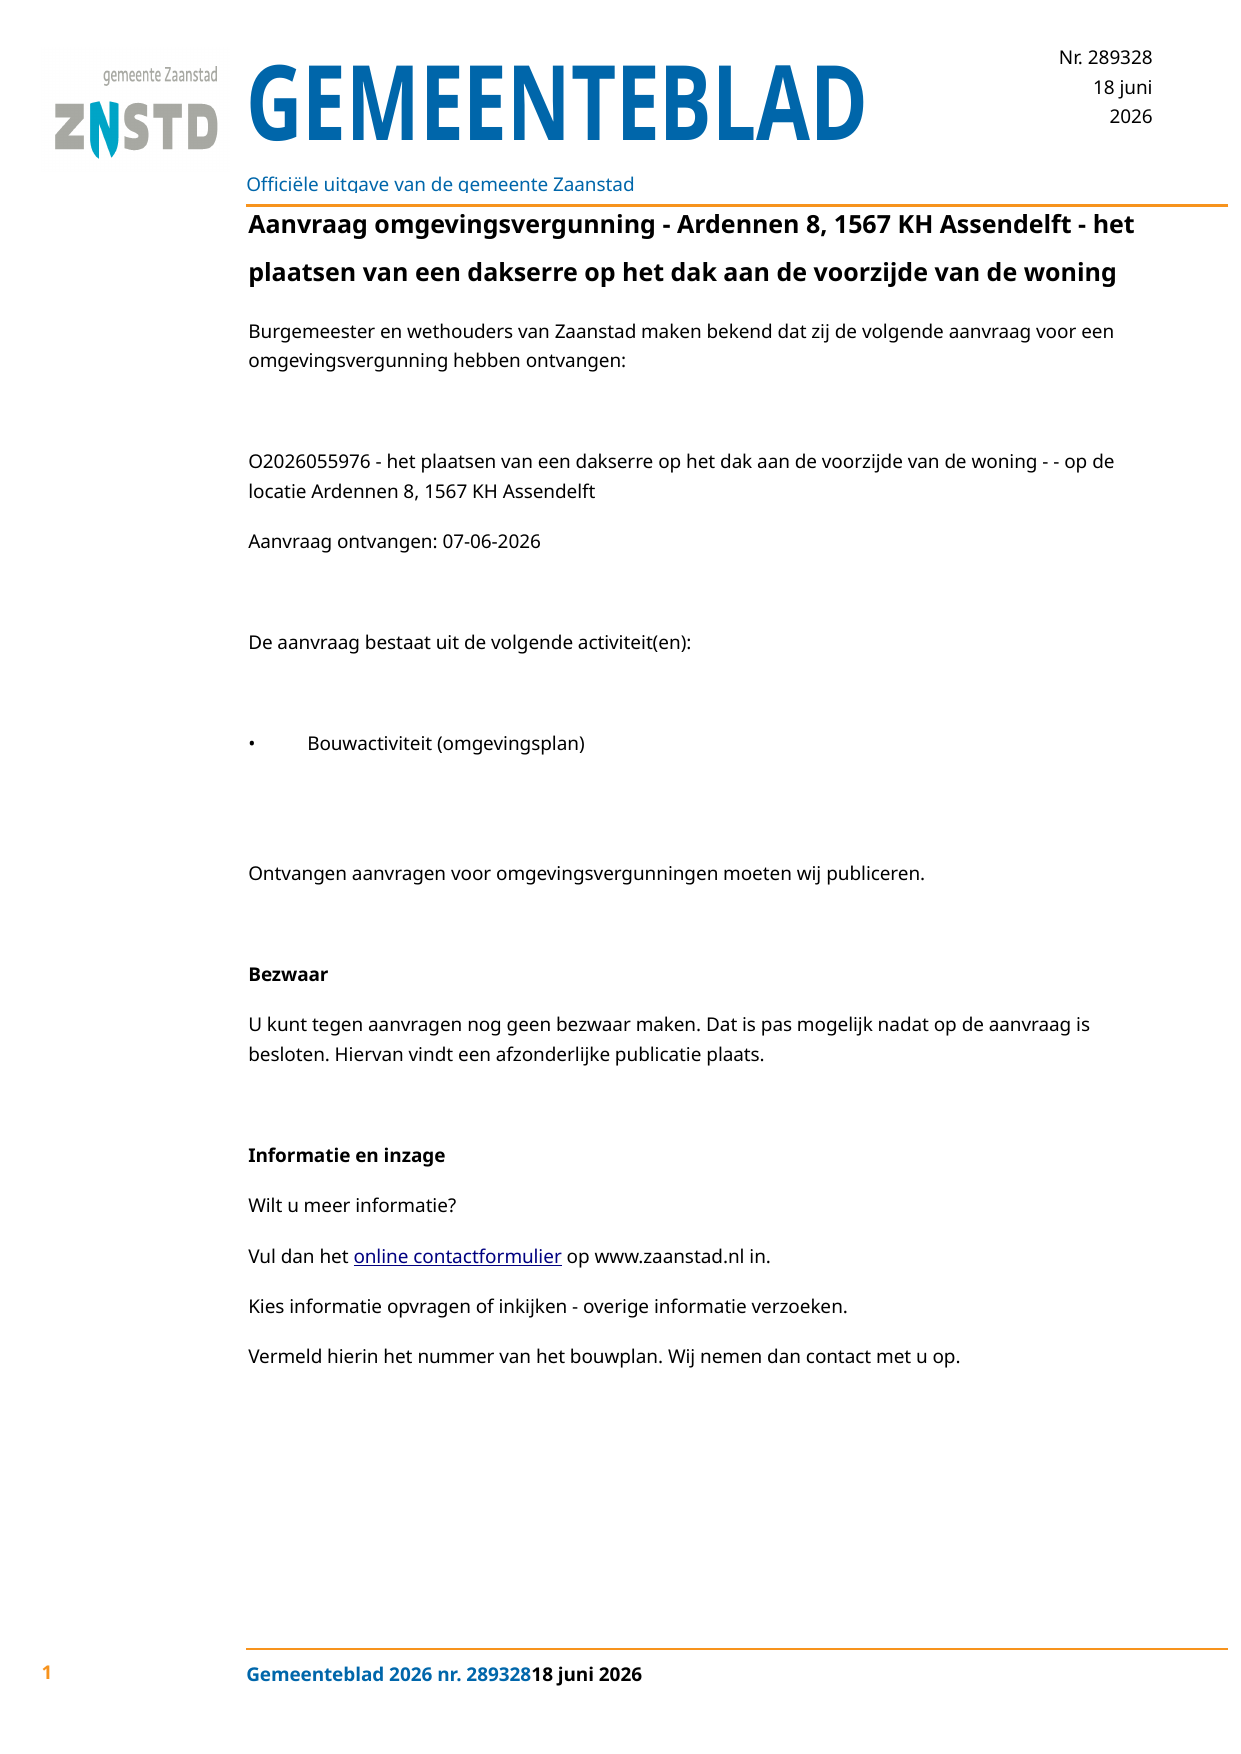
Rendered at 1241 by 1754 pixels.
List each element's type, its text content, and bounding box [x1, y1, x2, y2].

text De aanvraag bestaat uit de volgende activiteit(en): [248, 629, 1152, 655]
text U kunt tegen aanvragen nog geen bezwaar maken. Dat is pas mogelijk nadat op de aanvraag is besloten. Hiervan vindt een afzonderlijke publicatie plaats. [248, 1012, 1152, 1067]
picture [41, 47, 231, 172]
text Informatie en inzage [248, 1142, 1152, 1168]
list Bouwactiviteit (omgevingsplan) [248, 730, 1152, 756]
text Aanvraag omgevingsvergunning - Ardennen 8, 1567 KH Assendelft - het plaatsen van een dakserre op het dak aan de voorzijde van de woning [248, 207, 1152, 288]
text Burgemeester en wethouders van Zaanstad maken bekend dat zij de volgende aanvraag voor een omgevingsvergunning hebben ontvangen: [248, 318, 1152, 373]
text O2026055976 - het plaatsen van een dakserre op het dak aan de voorzijde van de woning - - op de locatie Ardennen 8, 1567 KH Assendelft [248, 448, 1152, 504]
text Ontvangen aanvragen voor omgevingsvergunningen moeten wij publiceren. [248, 860, 1152, 886]
text Kies informatie opvragen of inkijken - overige informatie verzoeken. [248, 1293, 1152, 1319]
text Bezwaar [248, 961, 1152, 987]
text Aanvraag ontvangen: 07-06-2026 [248, 528, 1152, 554]
text Wilt u meer informatie? [248, 1192, 1152, 1218]
text Vermeld hierin het nummer van het bouwplan. Wij nemen dan contact met u op. [248, 1344, 1152, 1369]
text Vul dan het online contactformulier op www.zaanstad.nl in. [248, 1243, 1152, 1269]
